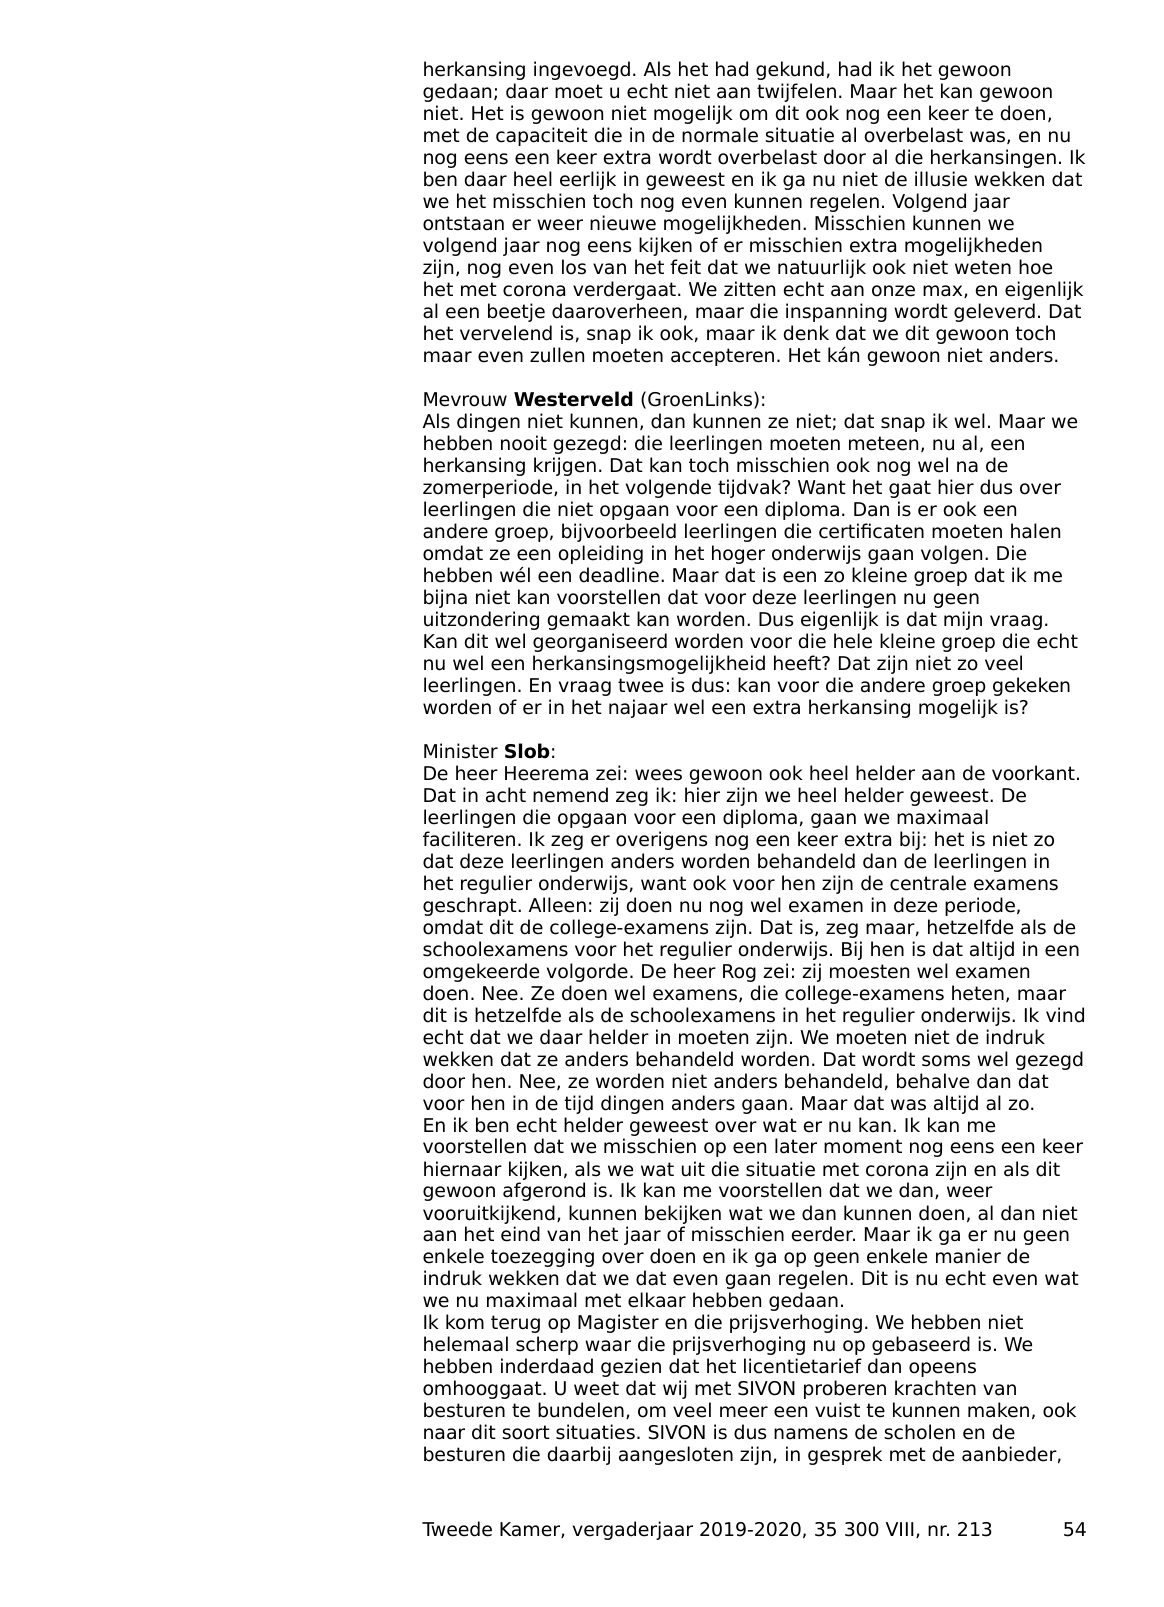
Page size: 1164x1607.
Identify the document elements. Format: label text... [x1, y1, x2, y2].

text Als dingen niet kunnen, dan kunnen ze niet; dat snap ik wel. Maar we hebben nooit gezegd: die leerlingen moeten meteen, nu al, een herkansing krijgen. Dat kan toch misschien ook nog wel na de zomerperiode, in het volgende tijdvak? Want het gaat hier dus over leerlingen die niet opgaan voor een diploma. Dan is er ook een andere groep, bijvoorbeeld leerlingen die certificaten moeten halen omdat ze een opleiding in het hoger onderwijs gaan volgen. Die hebben wél een deadline. Maar dat is een zo kleine groep dat ik me bijna niet kan voorstellen dat voor deze leerlingen nu geen uitzondering gemaakt kan worden. Dus eigenlijk is dat mijn vraag. Kan dit wel georganiseerd worden voor die hele kleine groep die echt nu wel een herkansingsmogelijkheid heeft? Dat zijn niet zo veel leerlingen. En vraag twee is dus: kan voor die andere groep gekeken worden of er in het najaar wel een extra herkansing mogelijk is? [422, 411, 1087, 719]
text Ik kom terug op Magister en die prijsverhoging. We hebben niet helemaal scherp waar die prijsverhoging nu op gebaseerd is. We hebben inderdaad gezien dat het licentietarief dan opeens omhooggaat. U weet dat wij met SIVON proberen krachten van besturen te bundelen, om veel meer een vuist te kunnen maken, ook naar dit soort situaties. SIVON is dus namens de scholen en de besturen die daarbij aangesloten zijn, in gesprek met de aanbieder, [422, 1312, 1087, 1466]
text En ik ben echt helder geweest over wat er nu kan. Ik kan me voorstellen dat we misschien op een later moment nog eens een keer hiernaar kijken, als we wat uit die situatie met corona zijn en als dit gewoon afgerond is. Ik kan me voorstellen dat we dan, weer vooruitkijkend, kunnen bekijken wat we dan kunnen doen, al dan niet aan het eind van het jaar of misschien eerder. Maar ik ga er nu geen enkele toezegging over doen en ik ga op geen enkele manier de indruk wekken dat we dat even gaan regelen. Dit is nu echt even wat we nu maximaal met elkaar hebben gedaan. [422, 1114, 1087, 1312]
text De heer Heerema zei: wees gewoon ook heel helder aan de voorkant. Dat in acht nemend zeg ik: hier zijn we heel helder geweest. De leerlingen die opgaan voor een diploma, gaan we maximaal faciliteren. Ik zeg er overigens nog een keer extra bij: het is niet zo dat deze leerlingen anders worden behandeld dan de leerlingen in het regulier onderwijs, want ook voor hen zijn de centrale examens geschrapt. Alleen: zij doen nu nog wel examen in deze periode, omdat dit de college-examens zijn. Dat is, zeg maar, hetzelfde als de schoolexamens voor het regulier onderwijs. Bij hen is dat altijd in een omgekeerde volgorde. De heer Rog zei: zij moesten wel examen doen. Nee. Ze doen wel examens, die college-examens heten, maar dit is hetzelfde als de schoolexamens in het regulier onderwijs. Ik vind echt dat we daar helder in moeten zijn. We moeten niet de indruk wekken dat ze anders behandeld worden. Dat wordt soms wel gezegd door hen. Nee, ze worden niet anders behandeld, behalve dan dat voor hen in de tijd dingen anders gaan. Maar dat was altijd al zo. [422, 763, 1087, 1114]
text Minister Slob: [422, 741, 1087, 763]
text herkansing ingevoegd. Als het had gekund, had ik het gewoon gedaan; daar moet u echt niet aan twijfelen. Maar het kan gewoon niet. Het is gewoon niet mogelijk om dit ook nog een keer te doen, met de capaciteit die in de normale situatie al overbelast was, en nu nog eens een keer extra wordt overbelast door al die herkansingen. Ik ben daar heel eerlijk in geweest en ik ga nu niet de illusie wekken dat we het misschien toch nog even kunnen regelen. Volgend jaar ontstaan er weer nieuwe mogelijkheden. Misschien kunnen we volgend jaar nog eens kijken of er misschien extra mogelijkheden zijn, nog even los van het feit dat we natuurlijk ook niet weten hoe het met corona verdergaat. We zitten echt aan onze max, en eigenlijk al een beetje daaroverheen, maar die inspanning wordt geleverd. Dat het vervelend is, snap ik ook, maar ik denk dat we dit gewoon toch maar even zullen moeten accepteren. Het kán gewoon niet anders. [422, 59, 1087, 367]
text Mevrouw Westerveld (GroenLinks): [422, 389, 1087, 411]
